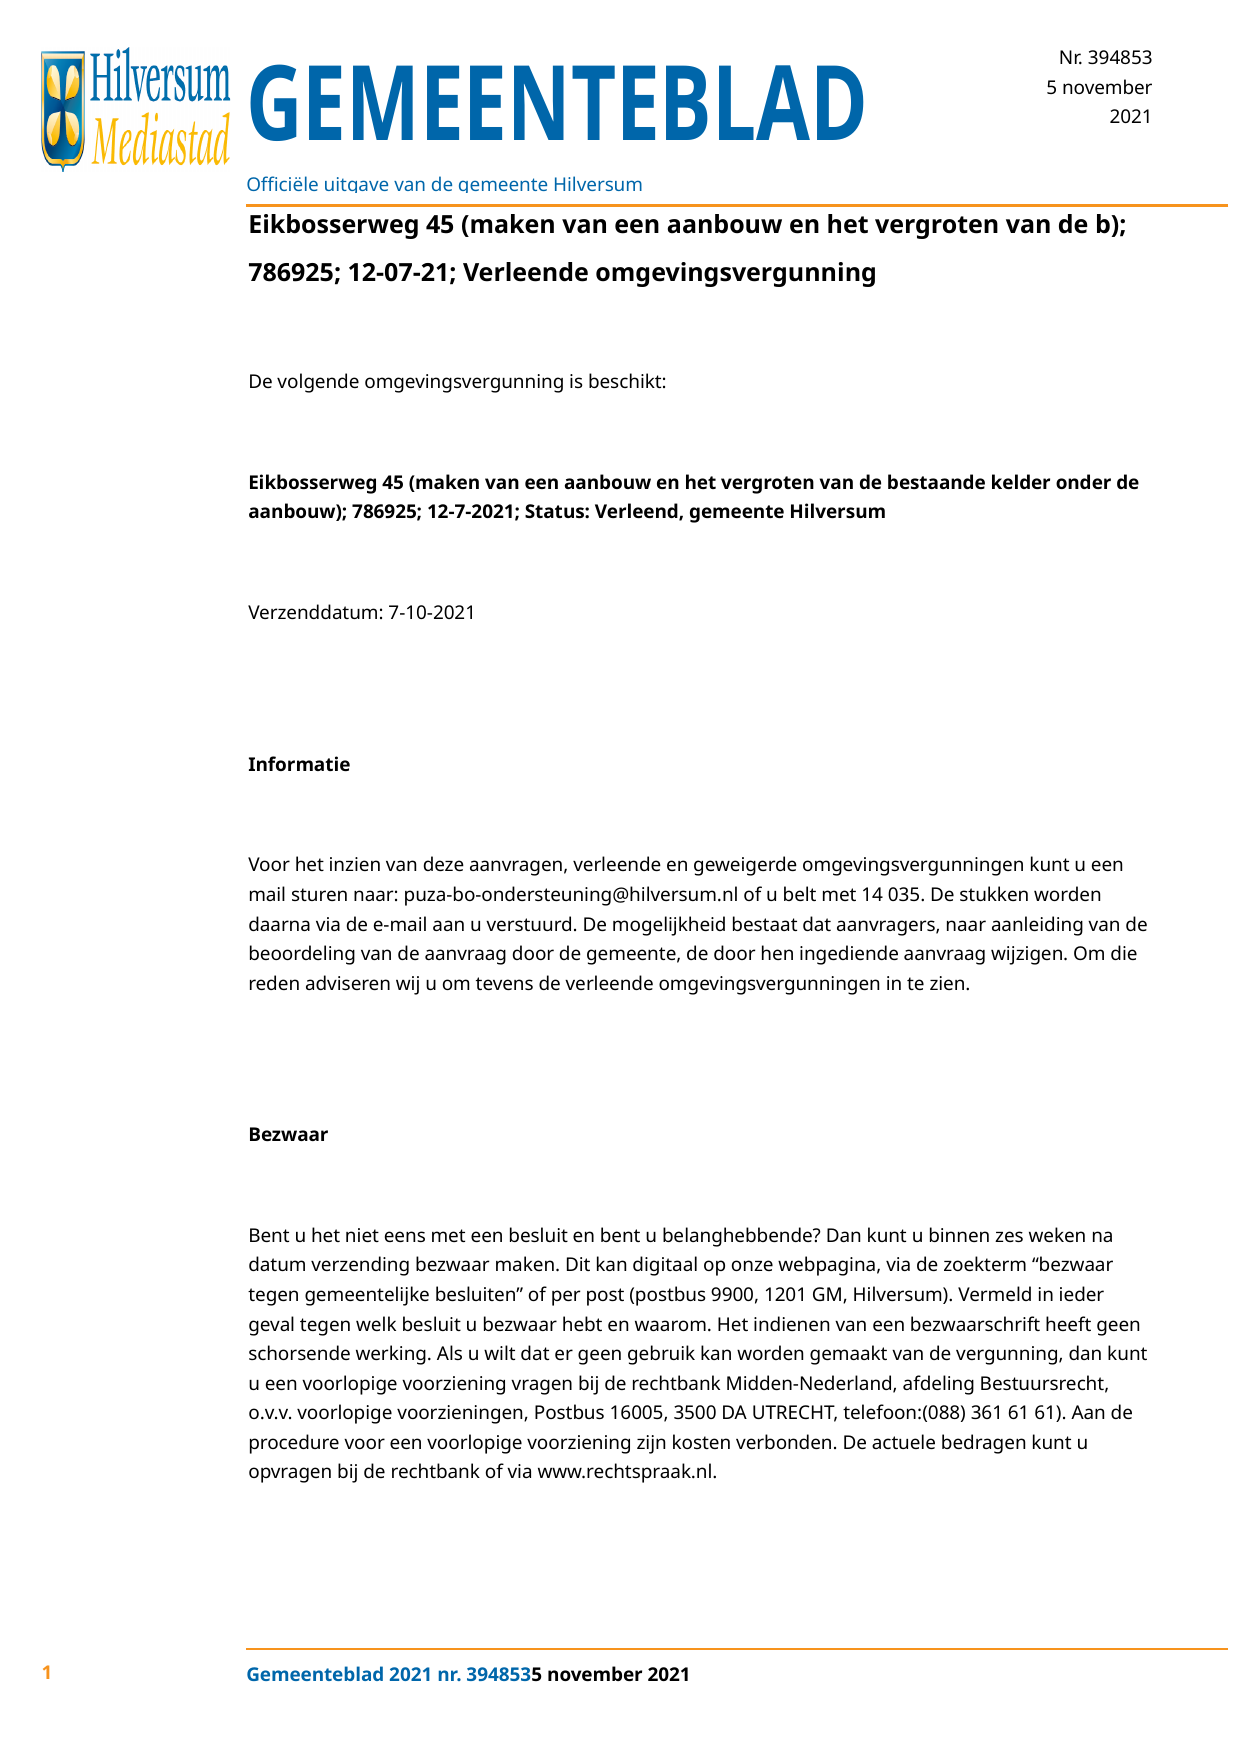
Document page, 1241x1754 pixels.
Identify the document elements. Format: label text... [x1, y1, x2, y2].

picture [41, 47, 231, 172]
text Eikbosserweg 45 (maken van een aanbouw en het vergroten van de b); 786925; 12-07-21; Verleende omgevingsvergunning [248, 207, 1152, 288]
text Verzenddatum: 7-10-2021 [248, 599, 1152, 625]
text De volgende omgevingsvergunning is beschikt: [248, 368, 1152, 394]
text Informatie [248, 751, 1152, 777]
text Voor het inzien van deze aanvragen, verleende en geweigerde omgevingsvergunningen kunt u een mail sturen naar: puza-bo-ondersteuning@hilversum.nl of u belt met 14 035. De stukken worden daarna via de e-mail aan u verstuurd. De mogelijkheid bestaat dat aanvragers, naar aanleiding van de beoordeling van de aanvraag door de gemeente, de door hen ingediende aanvraag wijzigen. Om die reden adviseren wij u om tevens de verleende omgevingsvergunningen in te zien. [248, 852, 1152, 996]
text Bent u het niet eens met een besluit en bent u belanghebbende? Dan kunt u binnen zes weken na datum verzending bezwaar maken. Dit kan digitaal op onze webpagina, via de zoekterm “bezwaar tegen gemeentelijke besluiten” of per post (postbus 9900, 1201 GM, Hilversum). Vermeld in ieder geval tegen welk besluit u bezwaar hebt en waarom. Het indienen van een bezwaarschrift heeft geen schorsende werking. Als u wilt dat er geen gebruik kan worden gemaakt van de vergunning, dan kunt u een voorlopige voorziening vragen bij de rechtbank Midden-Nederland, afdeling Bestuursrecht, o.v.v. voorlopige voorzieningen, Postbus 16005, 3500 DA UTRECHT, telefoon:(088) 361 61 61). Aan de procedure voor een voorlopige voorziening zijn kosten verbonden. De actuele bedragen kunt u opvragen bij de rechtbank of via www.rechtspraak.nl. [248, 1222, 1152, 1484]
text Eikbosserweg 45 (maken van een aanbouw en het vergroten van de bestaande kelder onder de aanbouw); 786925; 12-7-2021; Status: Verleend, gemeente Hilversum [248, 469, 1152, 524]
text Bezwaar [248, 1121, 1152, 1147]
